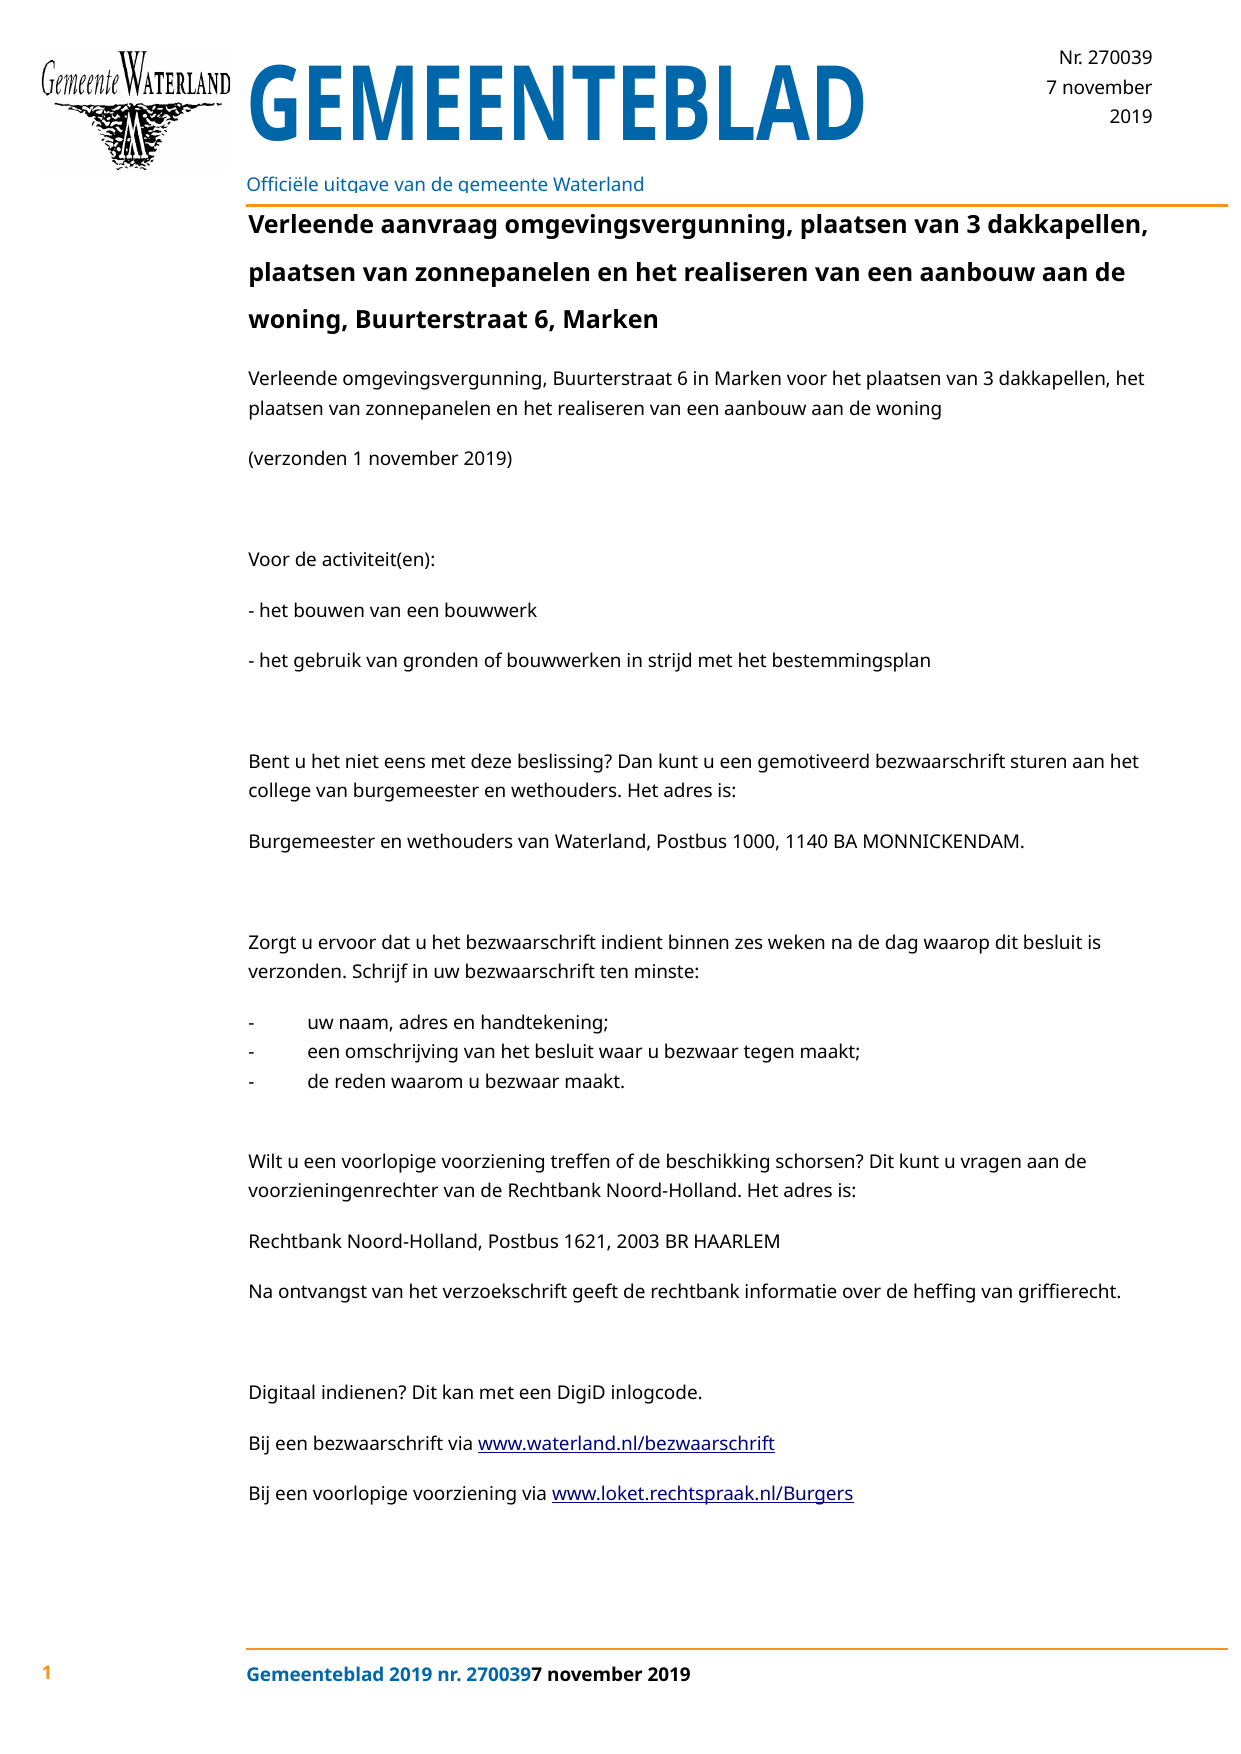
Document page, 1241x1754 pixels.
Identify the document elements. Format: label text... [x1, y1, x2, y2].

text Verleende aanvraag omgevingsvergunning, plaatsen van 3 dakkapellen, plaatsen van zonnepanelen en het realiseren van een aanbouw aan de woning, Buurterstraat 6, Marken [248, 207, 1152, 336]
text - het bouwen van een bouwwerk [248, 597, 1152, 622]
list uw naam, adres en handtekening; [248, 1009, 1152, 1034]
text - het gebruik van gronden of bouwwerken in strijd met het bestemmingsplan [248, 647, 1152, 673]
text Wilt u een voorlopige voorziening treffen of de beschikking schorsen? Dit kunt u vragen aan de voorzieningenrechter van de Rechtbank Noord-Holland. Het adres is: [248, 1148, 1152, 1203]
list de reden waarom u bezwaar maakt. [248, 1068, 1152, 1094]
text Bij een voorlopige voorziening via www.loket.rechtspraak.nl/Burgers [248, 1480, 1152, 1506]
text Digitaal indienen? Dit kan met een DigiD inlogcode. [248, 1379, 1152, 1405]
text Rechtbank Noord-Holland, Postbus 1621, 2003 BR HAARLEM [248, 1228, 1152, 1254]
text Bij een bezwaarschrift via www.waterland.nl/bezwaarschrift [248, 1430, 1152, 1455]
text (verzonden 1 november 2019) [248, 446, 1152, 471]
text Voor de activiteit(en): [248, 546, 1152, 572]
text Bent u het niet eens met deze beslissing? Dan kunt u een gemotiveerd bezwaarschrift sturen aan het college van burgemeester en wethouders. Het adres is: [248, 748, 1152, 803]
text Zorgt u ervoor dat u het bezwaarschrift indient binnen zes weken na de dag waarop dit besluit is verzonden. Schrijf in uw bezwaarschrift ten minste: [248, 929, 1152, 984]
list een omschrijving van het besluit waar u bezwaar tegen maakt; [248, 1038, 1152, 1064]
picture [41, 47, 231, 172]
text Burgemeester en wethouders van Waterland, Postbus 1000, 1140 BA MONNICKENDAM. [248, 828, 1152, 854]
text Na ontvangst van het verzoekschrift geeft de rechtbank informatie over de heffing van griffierecht. [248, 1278, 1152, 1304]
text Verleende omgevingsvergunning, Buurterstraat 6 in Marken voor het plaatsen van 3 dakkapellen, het plaatsen van zonnepanelen en het realiseren van een aanbouw aan de woning [248, 366, 1152, 421]
